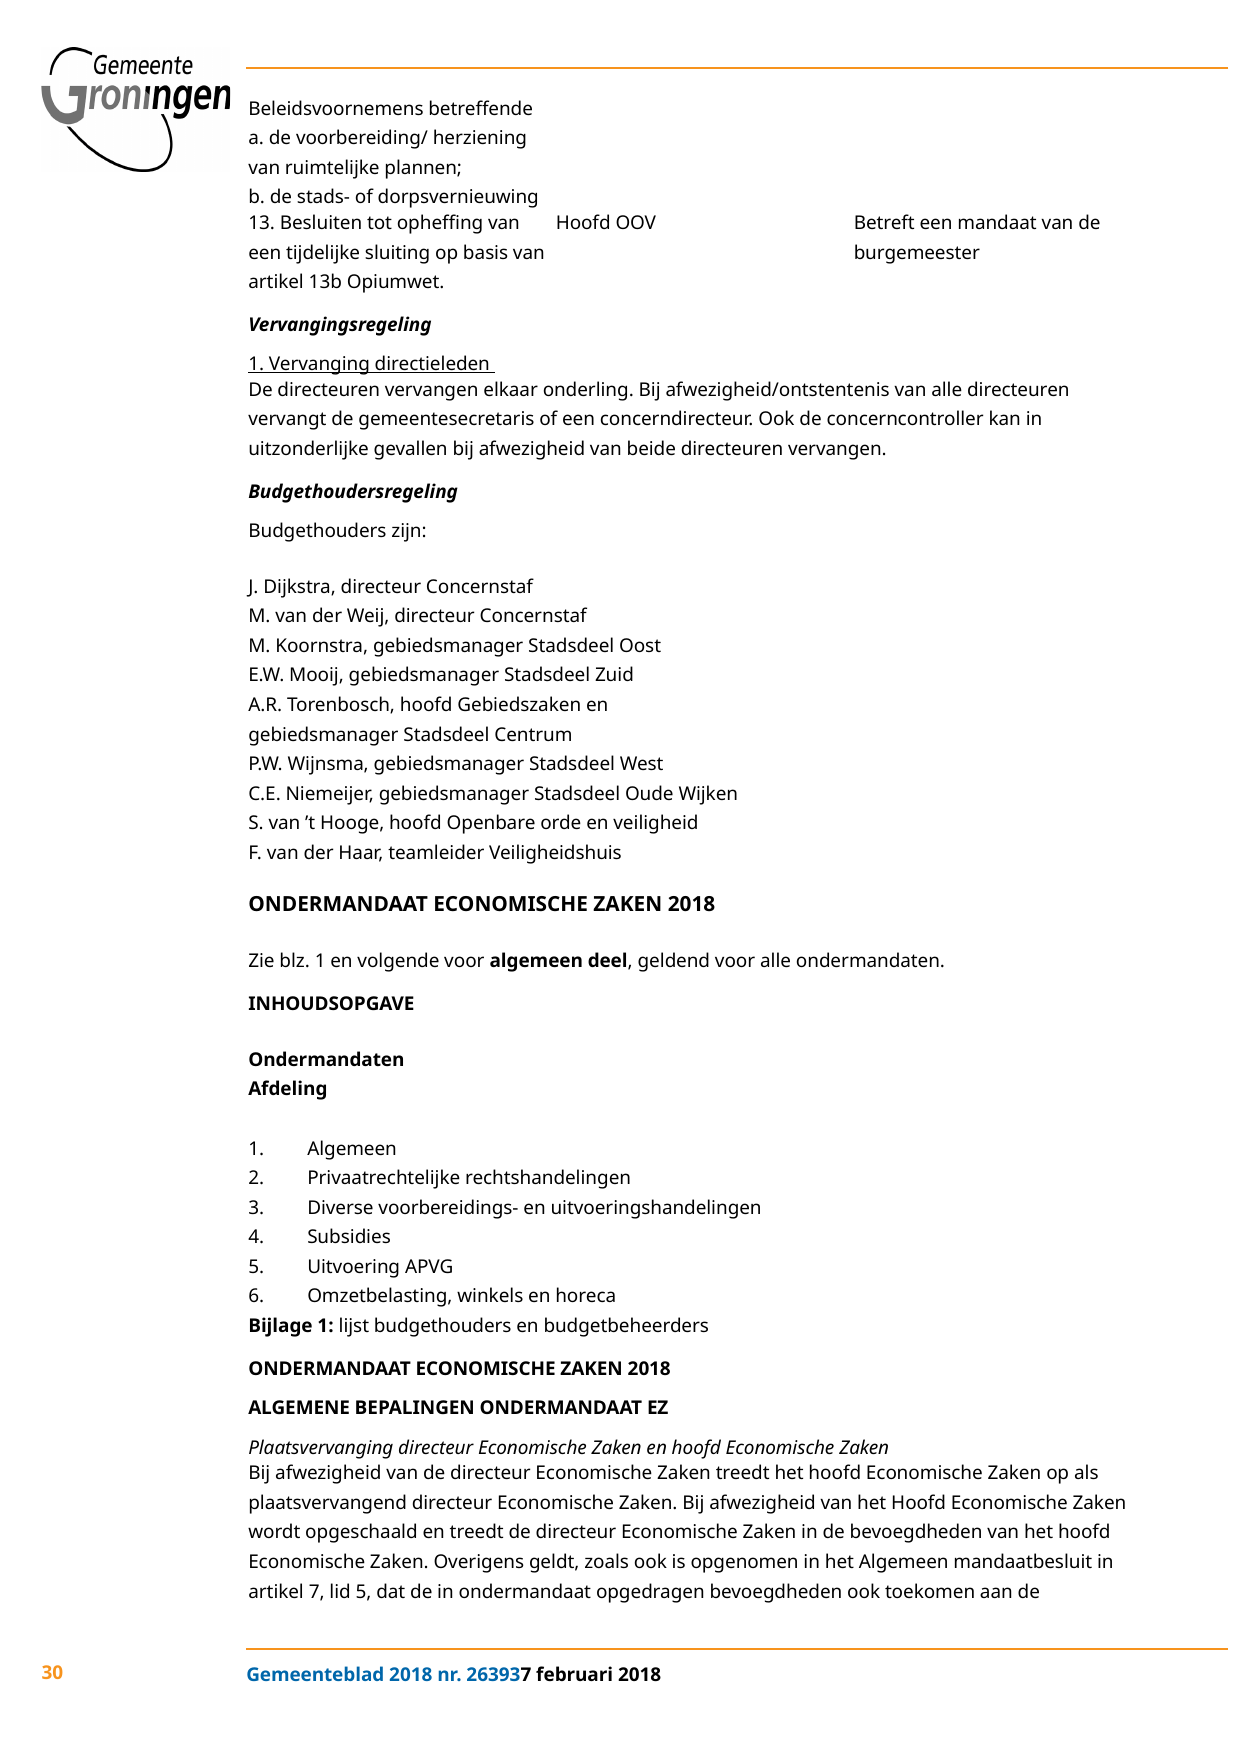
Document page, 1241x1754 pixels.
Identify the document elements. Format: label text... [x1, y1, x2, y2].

text Zie blz. 1 en volgende voor algemeen deel, geldend voor alle ondermandaten. [248, 947, 1152, 973]
picture [41, 47, 231, 172]
table_cell Hoofd OOV [556, 209, 853, 294]
table_cell [854, 95, 1152, 209]
text Plaatsvervanging directeur Economische Zaken en hoofd Economische Zaken [248, 1434, 1152, 1459]
list Uitvoering APVG [248, 1253, 1152, 1279]
list Privaatrechtelijke rechtshandelingen [248, 1164, 1152, 1190]
text Bij afwezigheid van de directeur Economische Zaken treedt het hoofd Economische Zaken op als plaatsvervangend directeur Economische Zaken. Bij afwezigheid van het Hoofd Economische Zaken wordt opgeschaald en treedt de directeur Economische Zaken in de bevoegdheden van het hoofd Economische Zaken. Overigens geldt, zoals ook is opgenomen in het Algemeen mandaatbesluit in artikel 7, lid 5, dat de in ondermandaat opgedragen bevoegdheden ook toekomen aan de [248, 1459, 1152, 1604]
text M. Koornstra, gebiedsmanager Stadsdeel Oost [248, 632, 1152, 658]
list Diverse voorbereidings- en uitvoeringshandelingen [248, 1194, 1152, 1219]
text 1. Vervanging directieleden [248, 350, 1152, 376]
text ALGEMENE BEPALINGEN ONDERMANDAAT EZ [248, 1394, 1152, 1420]
text Vervangingsregeling [248, 311, 1152, 337]
text J. Dijkstra, directeur Concernstaf [248, 573, 1152, 598]
text C.E. Niemeijer, gebiedsmanager Stadsdeel Oude Wijken [248, 780, 1152, 806]
text De directeuren vervangen elkaar onderling. Bij afwezigheid/ontstentenis van alle directeuren vervangt de gemeentesecretaris of een concerndirecteur. Ook de concerncontroller kan in uitzonderlijke gevallen bij afwezigheid van beide directeuren vervangen. [248, 376, 1152, 461]
text P.W. Wijnsma, gebiedsmanager Stadsdeel West [248, 750, 1152, 776]
text F. van der Haar, teamleider Veiligheidshuis [248, 839, 1152, 865]
text Ondermandaten [248, 1046, 1152, 1072]
table_cell Beleidsvoornemens betreffende a. de voorbereiding/ herziening van ruimtelijke plannen; b. de stads- of dorpsvernieuwing [248, 95, 556, 209]
text ONDERMANDAAT ECONOMISCHE ZAKEN 2018 [248, 1355, 1152, 1381]
list Subsidies [248, 1223, 1152, 1249]
text gebiedsmanager Stadsdeel Centrum [248, 721, 1152, 746]
text Bijlage 1: lijst budgethouders en budgetbeheerders [248, 1312, 1152, 1338]
text INHOUDSOPGAVE [248, 991, 1152, 1016]
text Afdeling [248, 1076, 1152, 1101]
table_cell Betreft een mandaat van de burgemeester [854, 209, 1152, 294]
list Algemeen [248, 1135, 1152, 1160]
text E.W. Mooij, gebiedsmanager Stadsdeel Zuid [248, 662, 1152, 687]
table_cell [556, 95, 853, 209]
text ONDERMANDAAT ECONOMISCHE ZAKEN 2018 [248, 889, 1152, 918]
text A.R. Torenbosch, hoofd Gebiedszaken en [248, 691, 1152, 717]
text Budgethouders zijn: [248, 517, 1152, 543]
text S. van ’t Hooge, hoofd Openbare orde en veiligheid [248, 809, 1152, 835]
list Omzetbelasting, winkels en horeca [248, 1283, 1152, 1308]
text Budgethoudersregeling [248, 478, 1152, 504]
table_cell 13. Besluiten tot opheffing van een tijdelijke sluiting op basis van artikel 13b Opiumwet. [248, 209, 556, 294]
text M. van der Weij, directeur Concernstaf [248, 602, 1152, 628]
